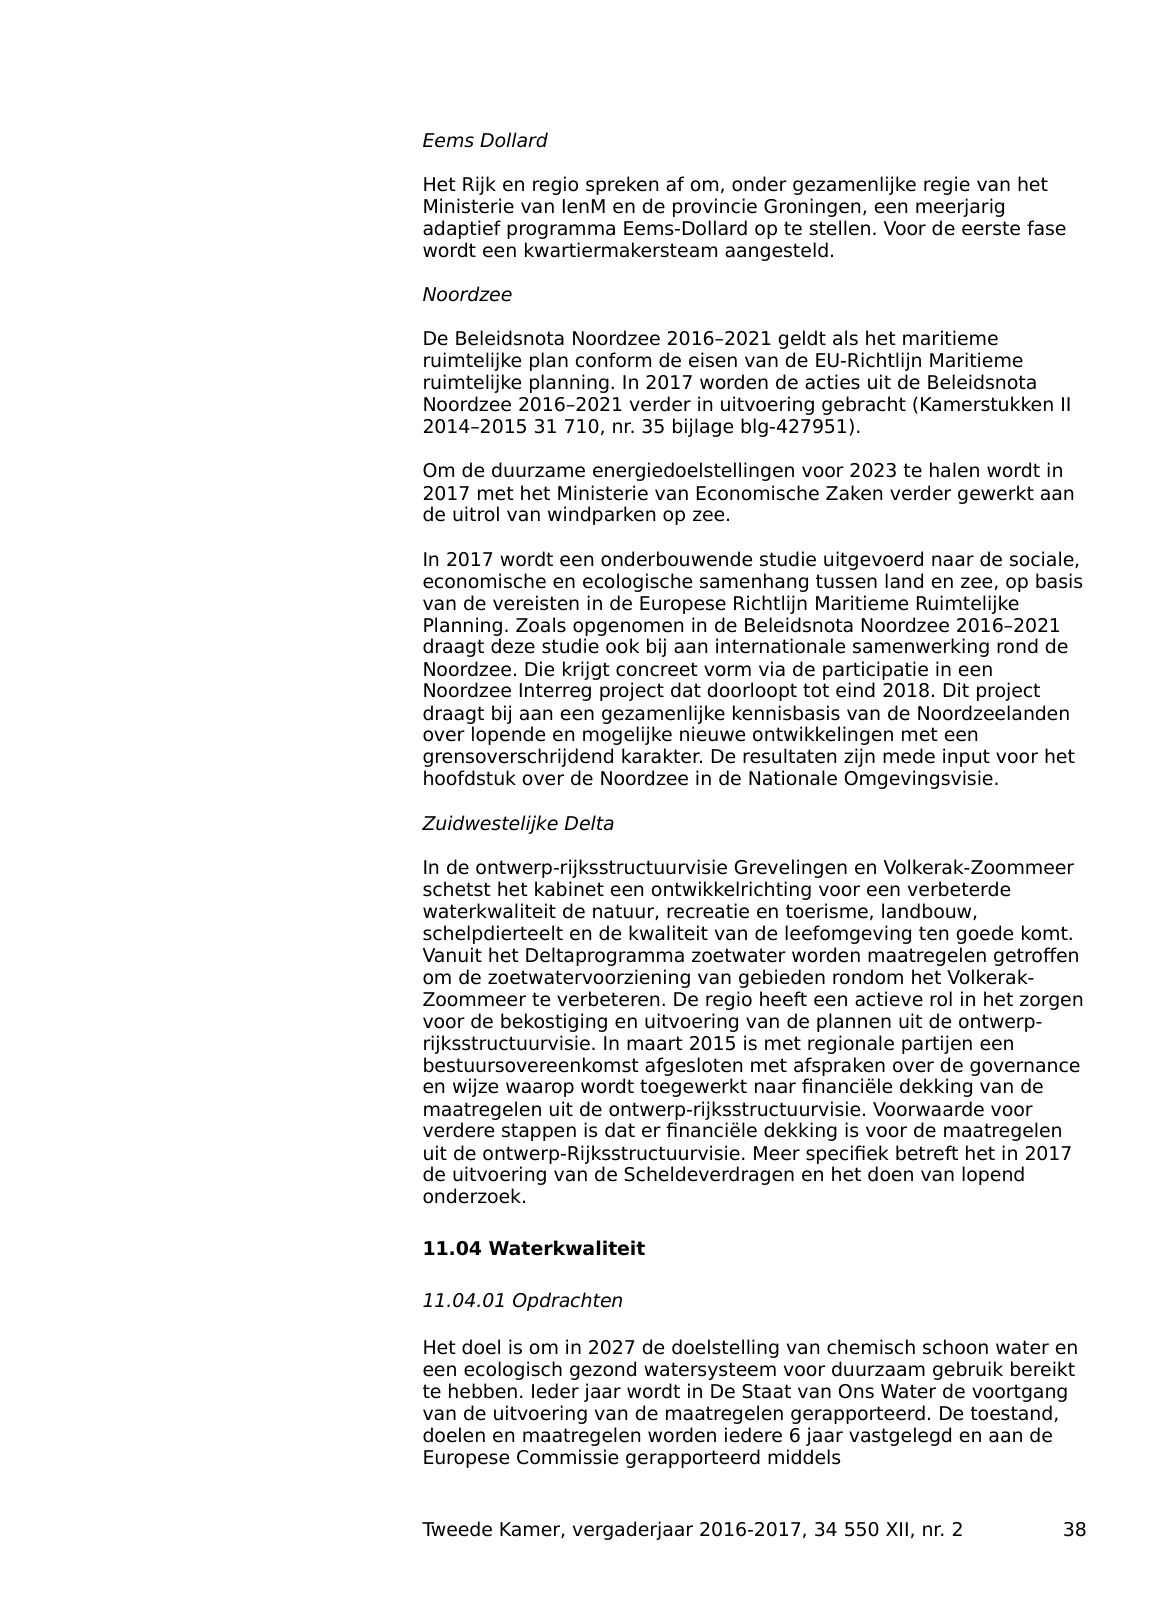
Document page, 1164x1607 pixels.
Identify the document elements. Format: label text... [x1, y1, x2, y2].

text De Beleidsnota Noordzee 2016–2021 geldt als het maritieme ruimtelijke plan conform de eisen van de EU-Richtlijn Maritieme ruimtelijke planning. In 2017 worden de acties uit de Beleidsnota Noordzee 2016–2021 verder in uitvoering gebracht (Kamerstukken II 2014–2015 31 710, nr. 35 bijlage blg-427951). [422, 328, 1087, 438]
text In de ontwerp-rijksstructuurvisie Grevelingen en Volkerak-Zoommeer schetst het kabinet een ontwikkelrichting voor een verbeterde waterkwaliteit de natuur, recreatie en toerisme, landbouw, schelpdierteelt en de kwaliteit van de leefomgeving ten goede komt. Vanuit het Deltaprogramma zoetwater worden maatregelen getroffen om de zoetwatervoorziening van gebieden rondom het Volkerak-Zoommeer te verbeteren. De regio heeft een actieve rol in het zorgen voor de bekostiging en uitvoering van de plannen uit de ontwerp-rijksstructuurvisie. In maart 2015 is met regionale partijen een bestuursovereenkomst afgesloten met afspraken over de governance en wijze waarop wordt toegewerkt naar financiële dekking van de maatregelen uit de ontwerp-rijksstructuurvisie. Voorwaarde voor verdere stappen is dat er financiële dekking is voor de maatregelen uit de ontwerp-Rijksstructuurvisie. Meer specifiek betreft het in 2017 de uitvoering van de Scheldeverdragen en het doen van lopend onderzoek. [422, 857, 1087, 1208]
subtitle 11.04.01 Opdrachten [422, 1290, 1087, 1312]
subtitle Eems Dollard [422, 130, 1087, 152]
text Het Rijk en regio spreken af om, onder gezamenlijke regie van het Ministerie van IenM en de provincie Groningen, een meerjarig adaptief programma Eems-Dollard op te stellen. Voor de eerste fase wordt een kwartiermakersteam aangesteld. [422, 174, 1087, 262]
text Om de duurzame energiedoelstellingen voor 2023 te halen wordt in 2017 met het Ministerie van Economische Zaken verder gewerkt aan de uitrol van windparken op zee. [422, 460, 1087, 526]
subtitle Zuidwestelijke Delta [422, 812, 1087, 834]
subtitle 11.04 Waterkwaliteit [422, 1238, 1087, 1260]
text Het doel is om in 2027 de doelstelling van chemisch schoon water en een ecologisch gezond watersysteem voor duurzaam gebruik bereikt te hebben. Ieder jaar wordt in De Staat van Ons Water de voortgang van de uitvoering van de maatregelen gerapporteerd. De toestand, doelen en maatregelen worden iedere 6 jaar vastgelegd en aan de Europese Commissie gerapporteerd middels [422, 1337, 1087, 1469]
subtitle Noordzee [422, 284, 1087, 306]
text In 2017 wordt een onderbouwende studie uitgevoerd naar de sociale, economische en ecologische samenhang tussen land en zee, op basis van de vereisten in de Europese Richtlijn Maritieme Ruimtelijke Planning. Zoals opgenomen in de Beleidsnota Noordzee 2016–2021 draagt deze studie ook bij aan internationale samenwerking rond de Noordzee. Die krijgt concreet vorm via de participatie in een Noordzee Interreg project dat doorloopt tot eind 2018. Dit project draagt bij aan een gezamenlijke kennisbasis van de Noordzeelanden over lopende en mogelijke nieuwe ontwikkelingen met een grensoverschrijdend karakter. De resultaten zijn mede input voor het hoofdstuk over de Noordzee in de Nationale Omgevingsvisie. [422, 548, 1087, 790]
